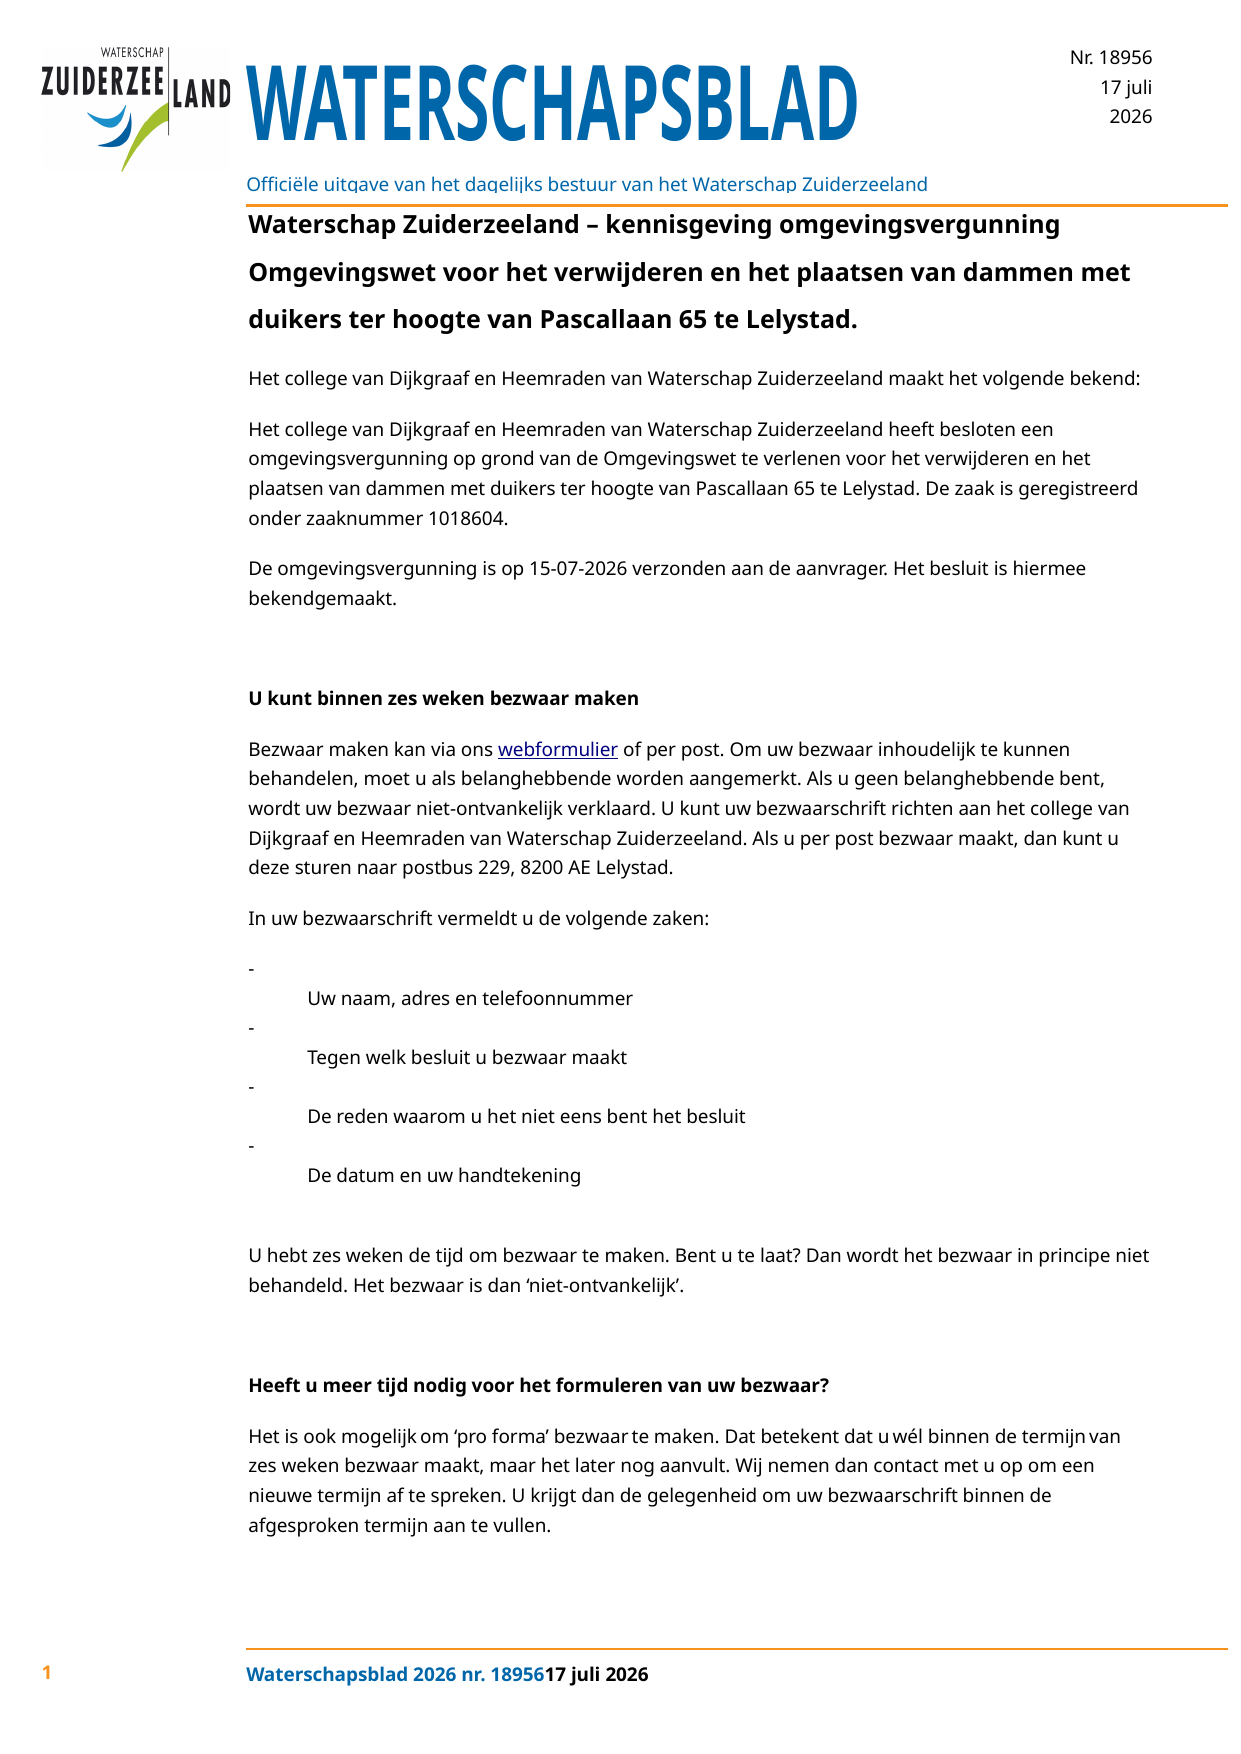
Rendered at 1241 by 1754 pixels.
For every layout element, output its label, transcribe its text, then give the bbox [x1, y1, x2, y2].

text U kunt binnen zes weken bezwaar maken [248, 686, 1152, 711]
list Tegen welk besluit u bezwaar maakt [248, 1044, 1152, 1069]
text Het college van Dijkgraaf en Heemraden van Waterschap Zuiderzeeland maakt het volgende bekend: [248, 366, 1152, 391]
text In uw bezwaarschrift vermeldt u de volgende zaken: [248, 905, 1152, 930]
picture [41, 47, 231, 172]
list Uw naam, adres en telefoonnummer [248, 985, 1152, 1010]
text De omgevingsvergunning is op 15-07-2026 verzonden aan de aanvrager. Het besluit is hiermee bekendgemaakt. [248, 555, 1152, 610]
text Bezwaar maken kan via ons webformulier of per post. Om uw bezwaar inhoudelijk te kunnen behandelen, moet u als belanghebbende worden aangemerkt. Als u geen belanghebbende bent, wordt uw bezwaar niet-ontvankelijk verklaard. U kunt uw bezwaarschrift richten aan het college van Dijkgraaf en Heemraden van Waterschap Zuiderzeeland. Als u per post bezwaar maakt, dan kunt u deze sturen naar postbus 229, 8200 AE Lelystad. [248, 736, 1152, 880]
text Het is ook mogelijk om ‘pro forma’ bezwaar te maken. Dat betekent dat u wél binnen de termijn van zes weken bezwaar maakt, maar het later nog aanvult. Wij nemen dan contact met u op om een nieuwe termijn af te spreken. U krijgt dan de gelegenheid om uw bezwaarschrift binnen de afgesproken termijn aan te vullen. [248, 1423, 1152, 1537]
text Heeft u meer tijd nodig voor het formuleren van uw bezwaar? [248, 1373, 1152, 1398]
text Het college van Dijkgraaf en Heemraden van Waterschap Zuiderzeeland heeft besloten een omgevingsvergunning op grond van de Omgevingswet te verlenen voor het verwijderen en het plaatsen van dammen met duikers ter hoogte van Pascallaan 65 te Lelystad. De zaak is geregistreerd onder zaaknummer 1018604. [248, 416, 1152, 530]
list De reden waarom u het niet eens bent het besluit [248, 1103, 1152, 1129]
text U hebt zes weken de tijd om bezwaar te maken. Bent u te laat? Dan wordt het bezwaar in principe niet behandeld. Het bezwaar is dan ‘niet-ontvankelijk’. [248, 1242, 1152, 1297]
text Waterschap Zuiderzeeland – kennisgeving omgevingsvergunning Omgevingswet voor het verwijderen en het plaatsen van dammen met duikers ter hoogte van Pascallaan 65 te Lelystad. [248, 207, 1152, 336]
list De datum en uw handtekening [248, 1162, 1152, 1188]
